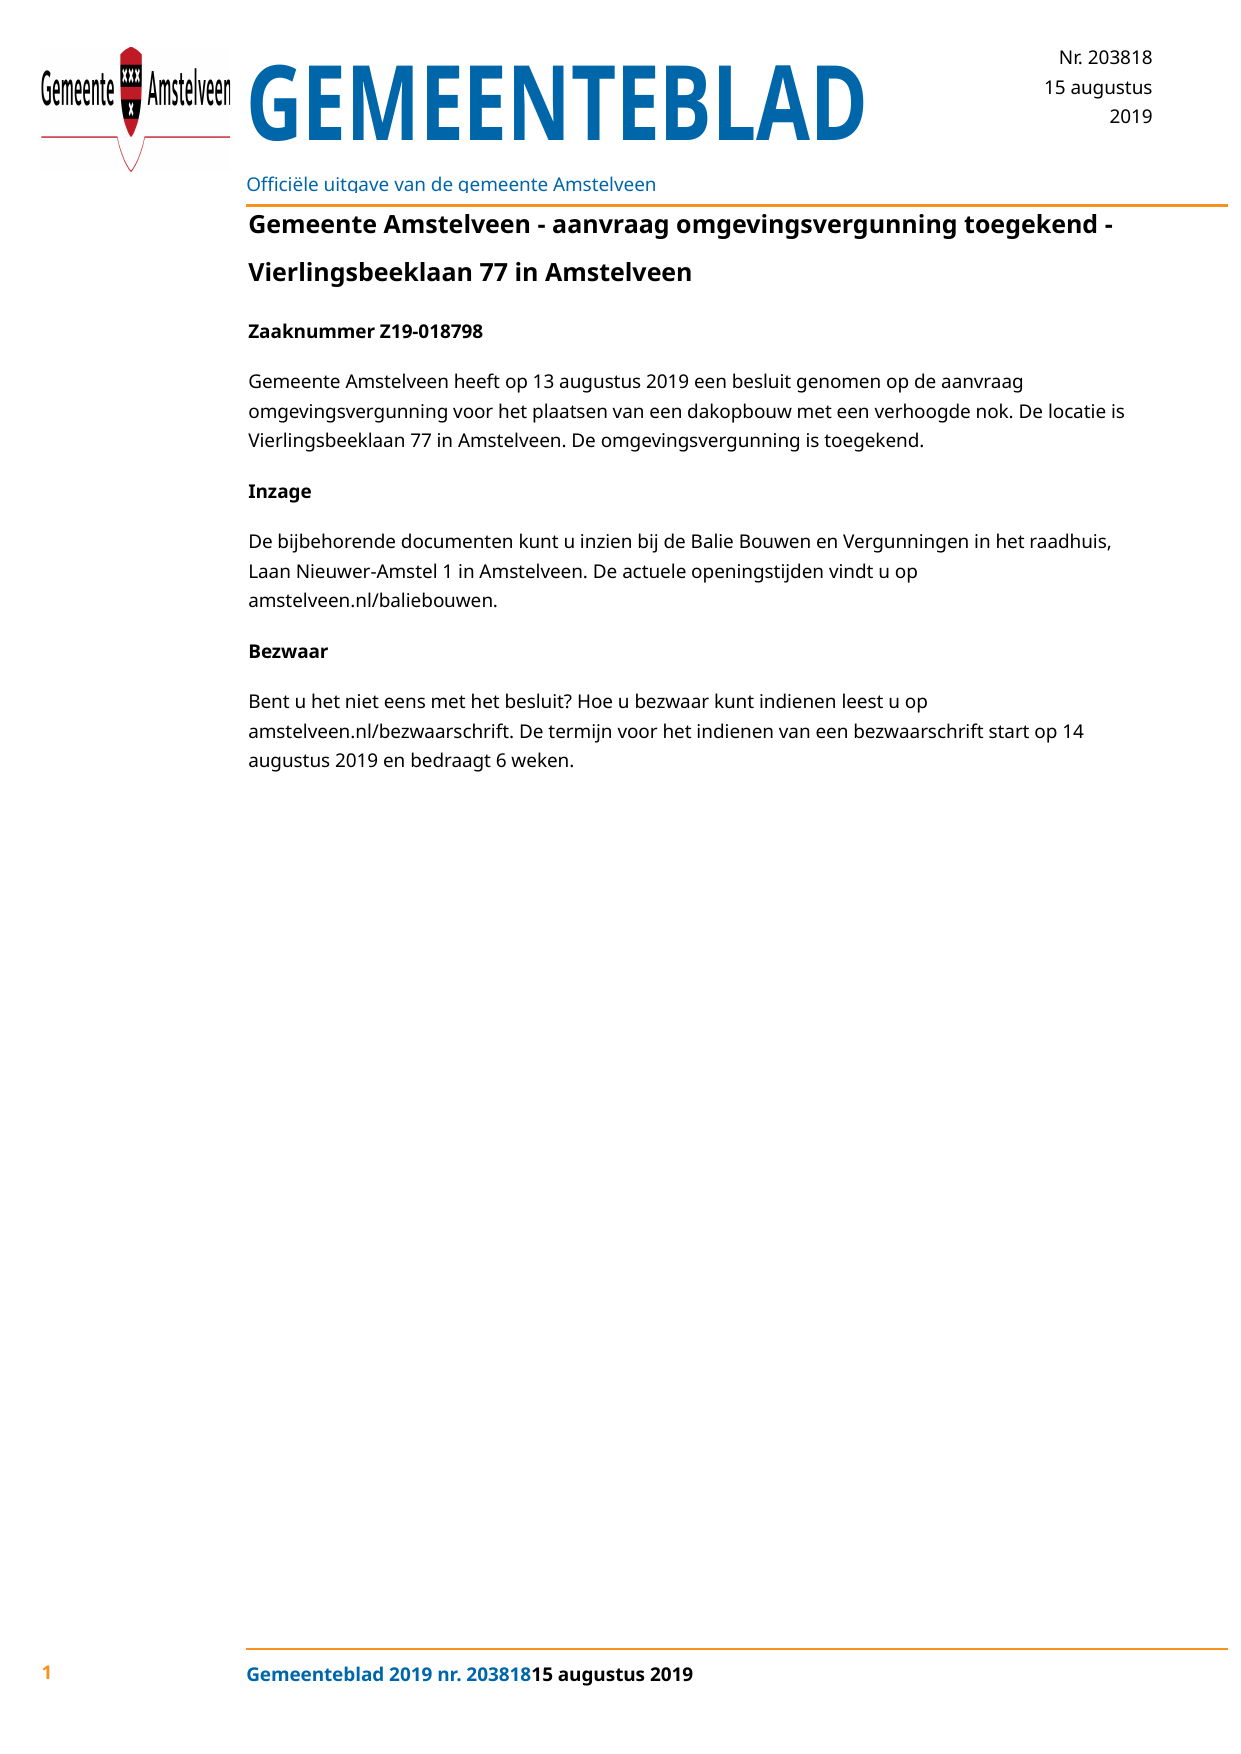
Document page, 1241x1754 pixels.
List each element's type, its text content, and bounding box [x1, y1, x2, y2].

text Inzage [248, 478, 1152, 504]
text Gemeente Amstelveen heeft op 13 augustus 2019 een besluit genomen op de aanvraag omgevingsvergunning voor het plaatsen van een dakopbouw met een verhoogde nok. De locatie is Vierlingsbeeklaan 77 in Amstelveen. De omgevingsvergunning is toegekend. [248, 368, 1152, 453]
picture [41, 47, 231, 172]
text De bijbehorende documenten kunt u inzien bij de Balie Bouwen en Vergunningen in het raadhuis, Laan Nieuwer-Amstel 1 in Amstelveen. De actuele openingstijden vindt u op amstelveen.nl/baliebouwen. [248, 528, 1152, 613]
text Gemeente Amstelveen - aanvraag omgevingsvergunning toegekend - Vierlingsbeeklaan 77 in Amstelveen [248, 207, 1152, 288]
text Bezwaar [248, 638, 1152, 664]
text Zaaknummer Z19-018798 [248, 318, 1152, 344]
text Bent u het niet eens met het besluit? Hoe u bezwaar kunt indienen leest u op amstelveen.nl/bezwaarschrift. De termijn voor het indienen van een bezwaarschrift start op 14 augustus 2019 en bedraagt 6 weken. [248, 688, 1152, 773]
